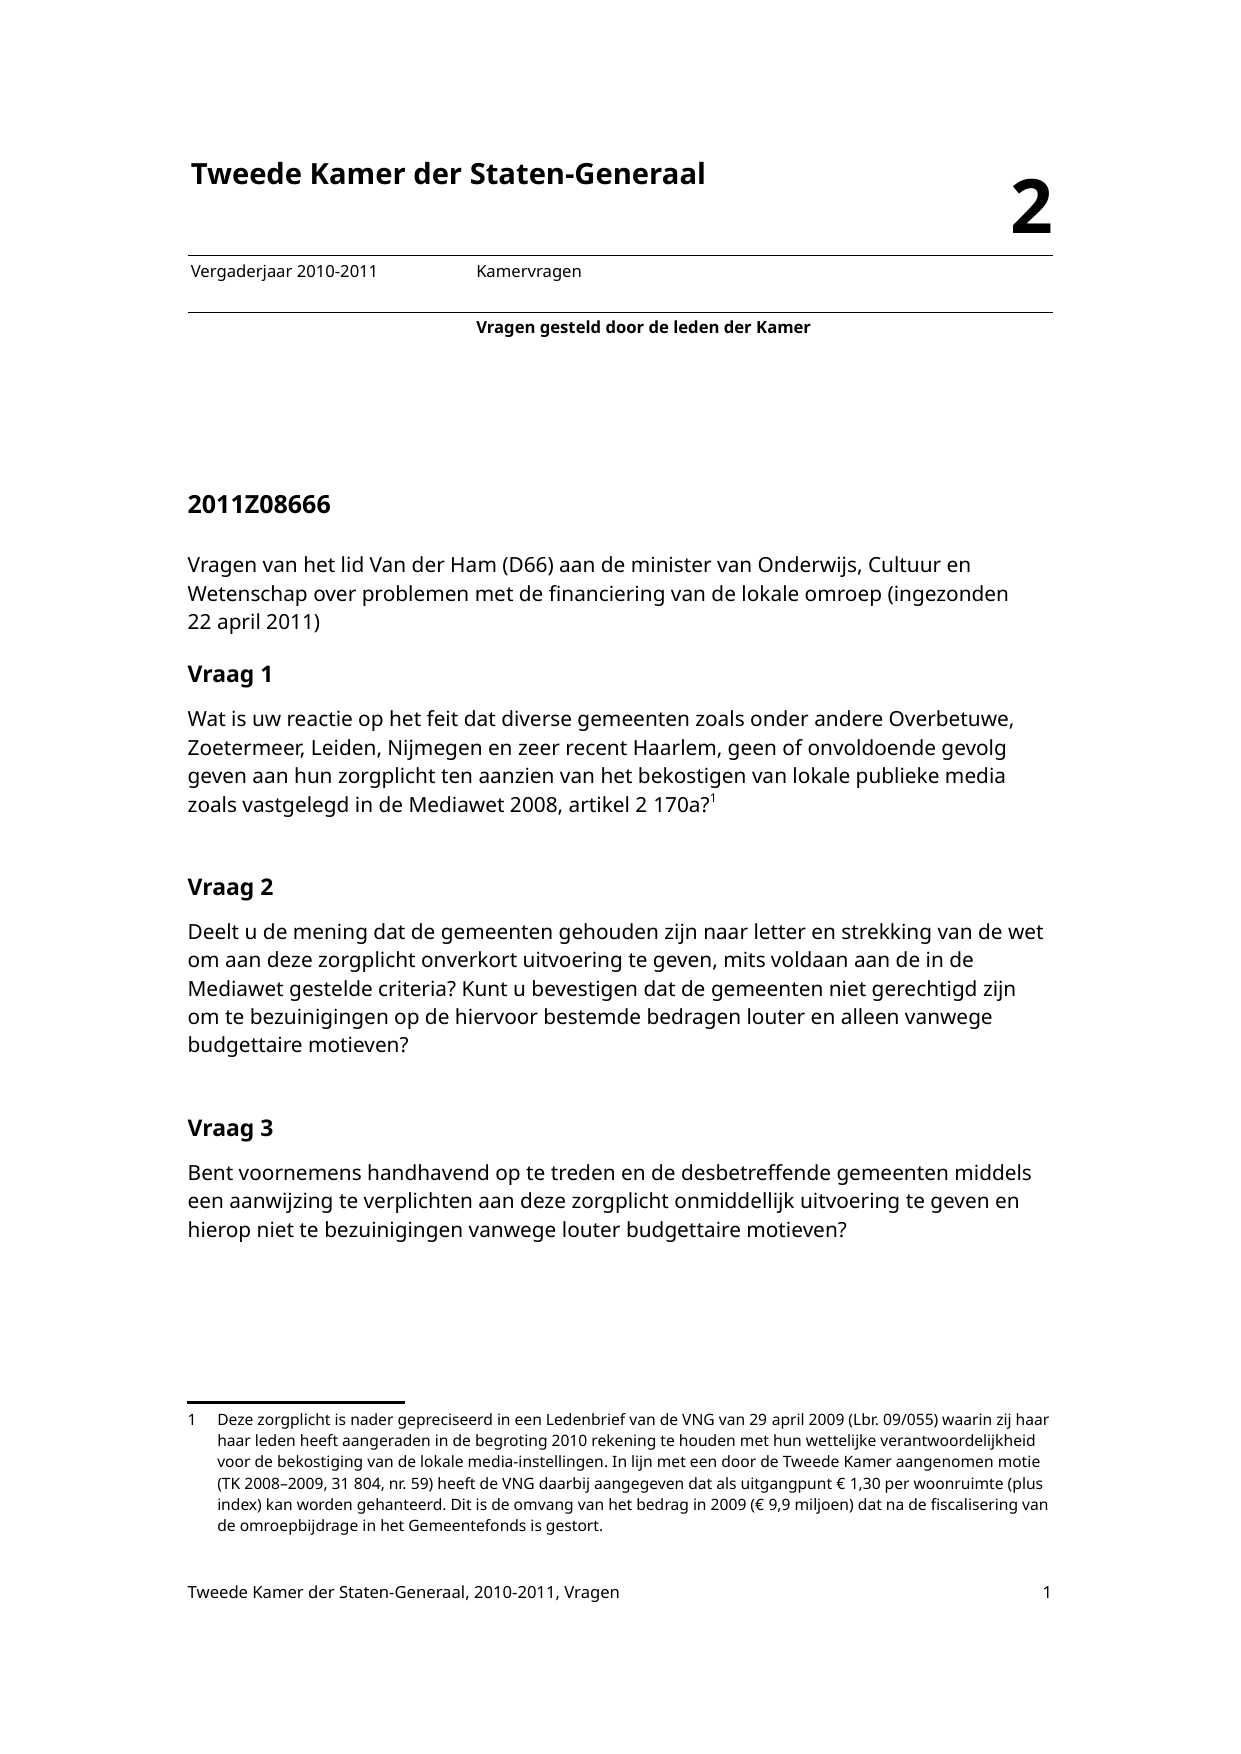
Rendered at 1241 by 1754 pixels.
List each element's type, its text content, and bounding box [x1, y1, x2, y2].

subtitle Vraag 3 [187, 1112, 1053, 1143]
text Vragen van het lid Van der Ham (D66) aan de minister van Onderwijs, Cultuur en Wetenschap over problemen met de financiering van de lokale omroep (ingezonden 22 april 2011) [187, 550, 1053, 636]
text Deelt u de mening dat de gemeenten gehouden zijn naar letter en strekking van de wet om aan deze zorgplicht onverkort uitvoering te geven, mits voldaan aan de in de Mediawet gestelde criteria? Kunt u bevestigen dat de gemeenten niet gerechtigd zijn om te bezuinigingen op de hiervoor bestemde bedragen louter en alleen vanwege budgettaire motieven? [187, 917, 1053, 1059]
text Bent voornemens handhavend op te treden en de desbetreffende gemeenten middels een aanwijzing te verplichten aan deze zorgplicht onmiddellijk uitvoering te geven en hierop niet te bezuinigingen vanwege louter budgettaire motieven? [187, 1158, 1053, 1243]
subtitle Vraag 2 [187, 871, 1053, 902]
table_cell [188, 313, 473, 339]
text Wat is uw reactie op het feit dat diverse gemeenten zoals onder andere Overbetuwe, Zoetermeer, Leiden, Nijmegen en zeer recent Haarlem, geen of onvoldoende gevolg geven aan hun zorgplicht ten aanzien van het bekostigen van lokale publieke media zoals vastgelegd in de Mediawet 2008, artikel 2 170a? [187, 704, 1053, 818]
subtitle Vraag 1 [187, 658, 1053, 689]
table_cell Vragen gesteld door de leden der Kamer [473, 313, 1053, 339]
text Deze zorgplicht is nader gepreciseerd in een Ledenbrief van de VNG van 29 april 2009 (Lbr. 09/055) waarin zij haar haar leden heeft aangeraden in de begroting 2010 rekening te houden met hun wettelijke verantwoordelijkheid voor de bekostiging van de lokale media-instellingen. In lijn met een door de Tweede Kamer aangenomen motie (TK 2008–2009, 31 804, nr. 59) heeft de VNG daarbij aangegeven dat als uitgangpunt € 1,30 per woonruimte (plus index) kan worden gehanteerd. Dit is de omvang van het bedrag in 2009 (€ 9,9 miljoen) dat na de fiscalisering van de omroepbijdrage in het Gemeentefonds is gestort. [187, 1309, 1053, 1536]
table_cell Kamervragen [473, 256, 1053, 312]
text 2011Z08666 [187, 487, 1053, 521]
table_header Tweede Kamer der Staten-Generaal [188, 150, 879, 255]
table_header 2 [880, 150, 1053, 255]
table_cell Vergaderjaar 2010-2011 [188, 256, 473, 312]
